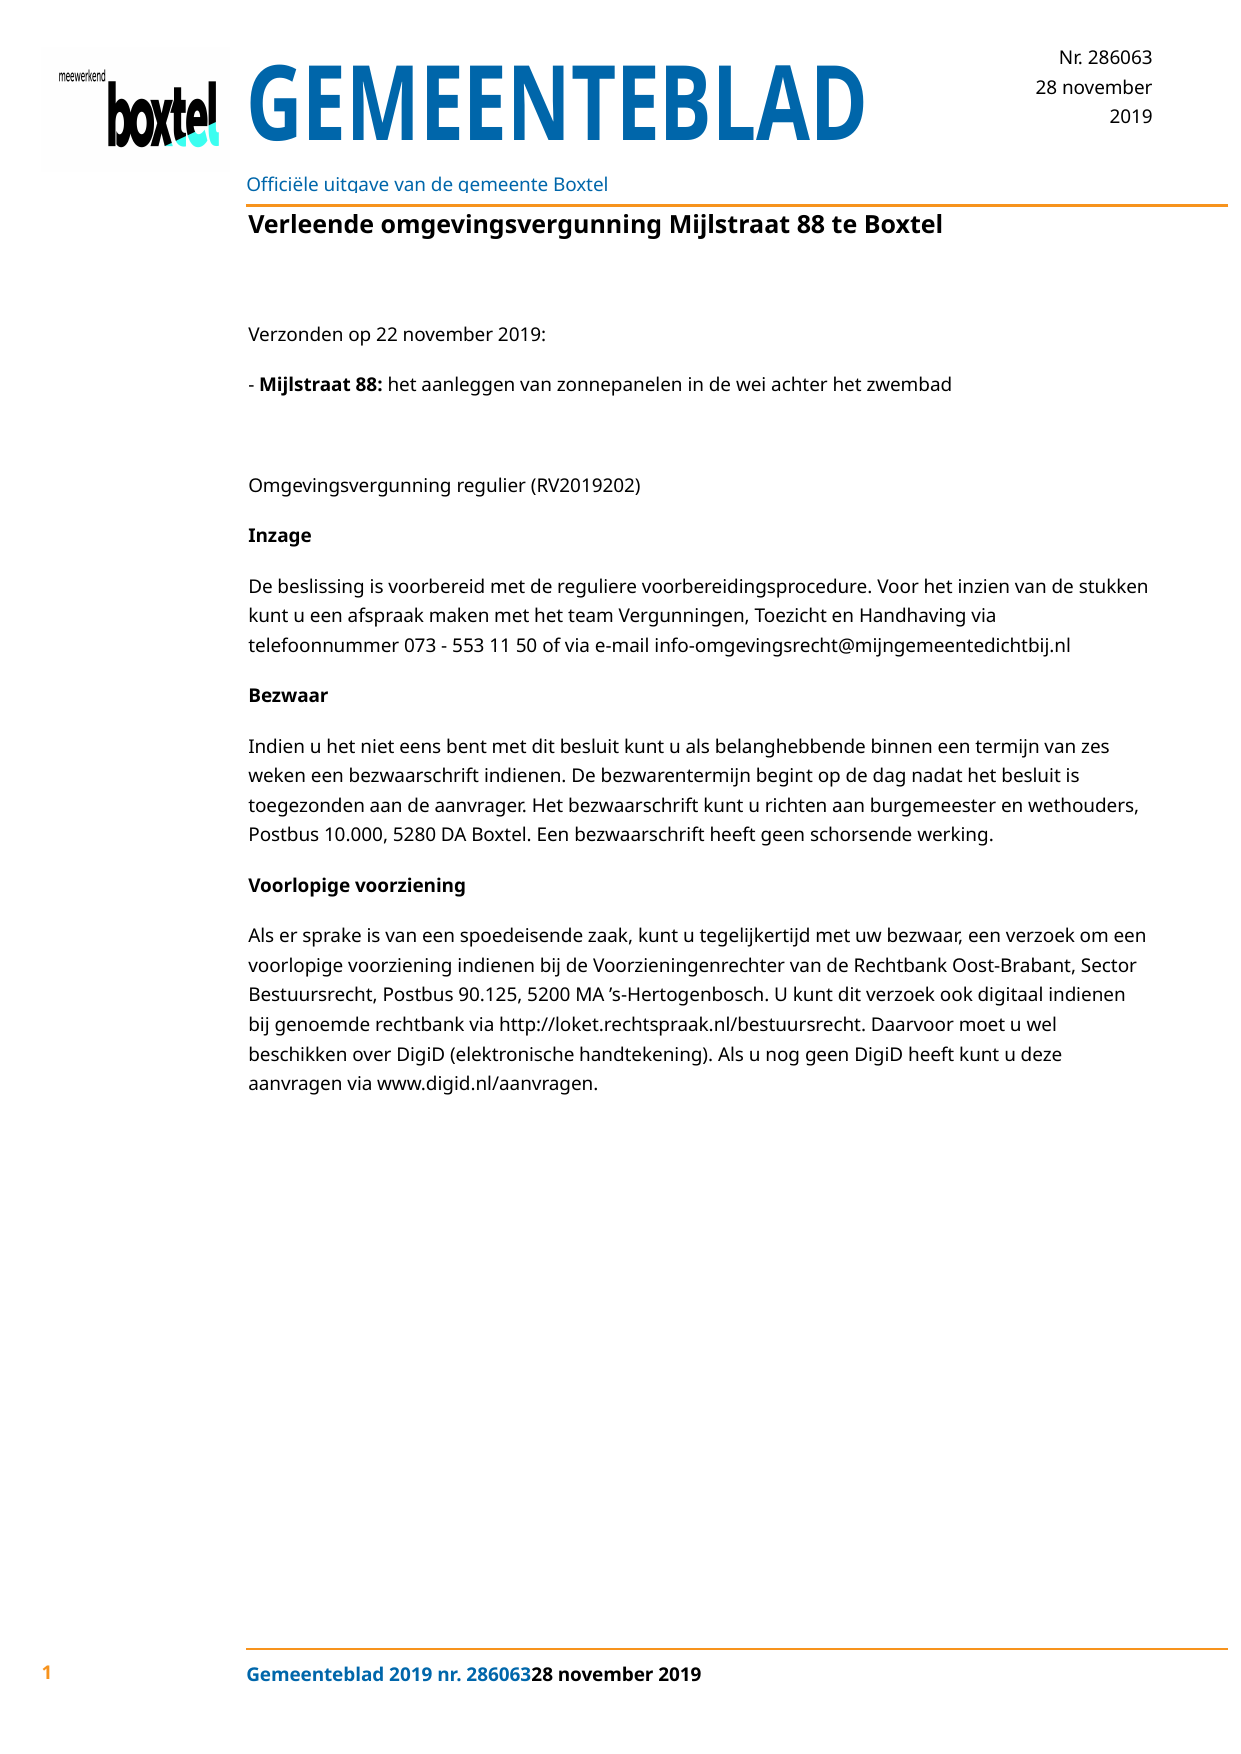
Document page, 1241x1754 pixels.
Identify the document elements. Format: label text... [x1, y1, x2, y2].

text Voorlopige voorziening [248, 872, 1152, 898]
text Verzonden op 22 november 2019: [248, 321, 1152, 346]
text - Mijlstraat 88: het aanleggen van zonnepanelen in de wei achter het zwembad [248, 371, 1152, 397]
text Verleende omgevingsvergunning Mijlstraat 88 te Boxtel [248, 207, 1152, 241]
text Indien u het niet eens bent met dit besluit kunt u als belanghebbende binnen een termijn van zes weken een bezwaarschrift indienen. De bezwarentermijn begint op de dag nadat het besluit is toegezonden aan de aanvrager. Het bezwaarschrift kunt u richten aan burgemeester en wethouders, Postbus 10.000, 5280 DA Boxtel. Een bezwaarschrift heeft geen schorsende werking. [248, 733, 1152, 847]
picture [41, 47, 231, 172]
text Bezwaar [248, 682, 1152, 708]
text Als er sprake is van een spoedeisende zaak, kunt u tegelijkertijd met uw bezwaar, een verzoek om een voorlopige voorziening indienen bij de Voorzieningenrechter van de Rechtbank Oost-Brabant, Sector Bestuursrecht, Postbus 90.125, 5200 MA ’s-Hertogenbosch. U kunt dit verzoek ook digitaal indienen bij genoemde rechtbank via http://loket.rechtspraak.nl/bestuursrecht. Daarvoor moet u wel beschikken over DigiD (elektronische handtekening). Als u nog geen DigiD heeft kunt u deze aanvragen via www.digid.nl/aanvragen. [248, 922, 1152, 1096]
text Inzage [248, 522, 1152, 548]
text De beslissing is voorbereid met de reguliere voorbereidingsprocedure. Voor het inzien van de stukken kunt u een afspraak maken met het team Vergunningen, Toezicht en Handhaving via telefoonnummer 073 - 553 11 50 of via e-mail info-omgevingsrecht@mijngemeentedichtbij.nl [248, 573, 1152, 658]
text Omgevingsvergunning regulier (RV2019202) [248, 472, 1152, 498]
